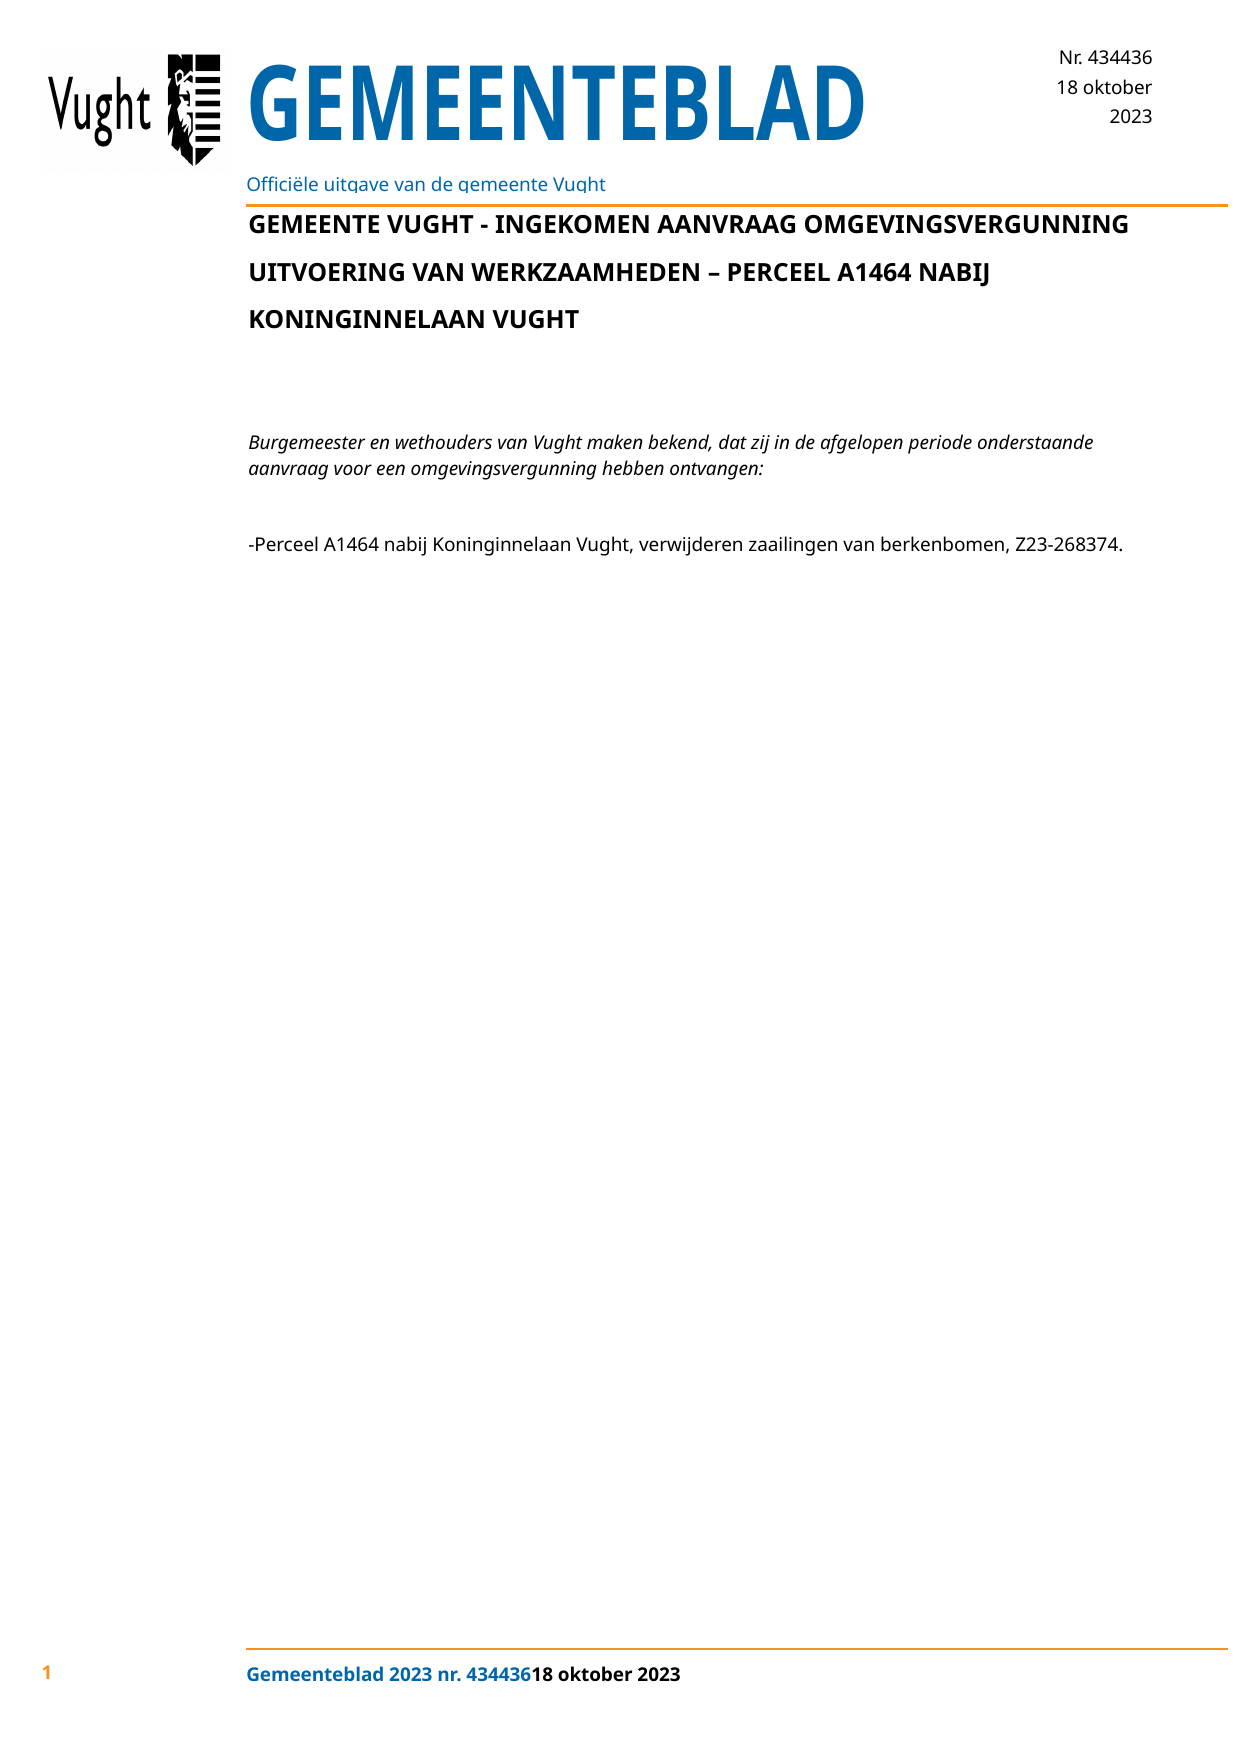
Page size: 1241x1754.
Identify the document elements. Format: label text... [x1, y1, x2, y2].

picture [41, 47, 231, 172]
text GEMEENTE VUGHT - INGEKOMEN AANVRAAG OMGEVINGSVERGUNNING UITVOERING VAN WERKZAAMHEDEN – PERCEEL A1464 NABIJ KONINGINNELAAN VUGHT [248, 207, 1152, 336]
text -Perceel A1464 nabij Koninginnelaan Vught, verwijderen zaailingen van berkenbomen, Z23-268374. [248, 531, 1152, 557]
text Burgemeester en wethouders van Vught maken bekend, dat zij in de afgelopen periode onderstaande aanvraag voor een omgevingsvergunning hebben ontvangen: [248, 429, 1152, 481]
